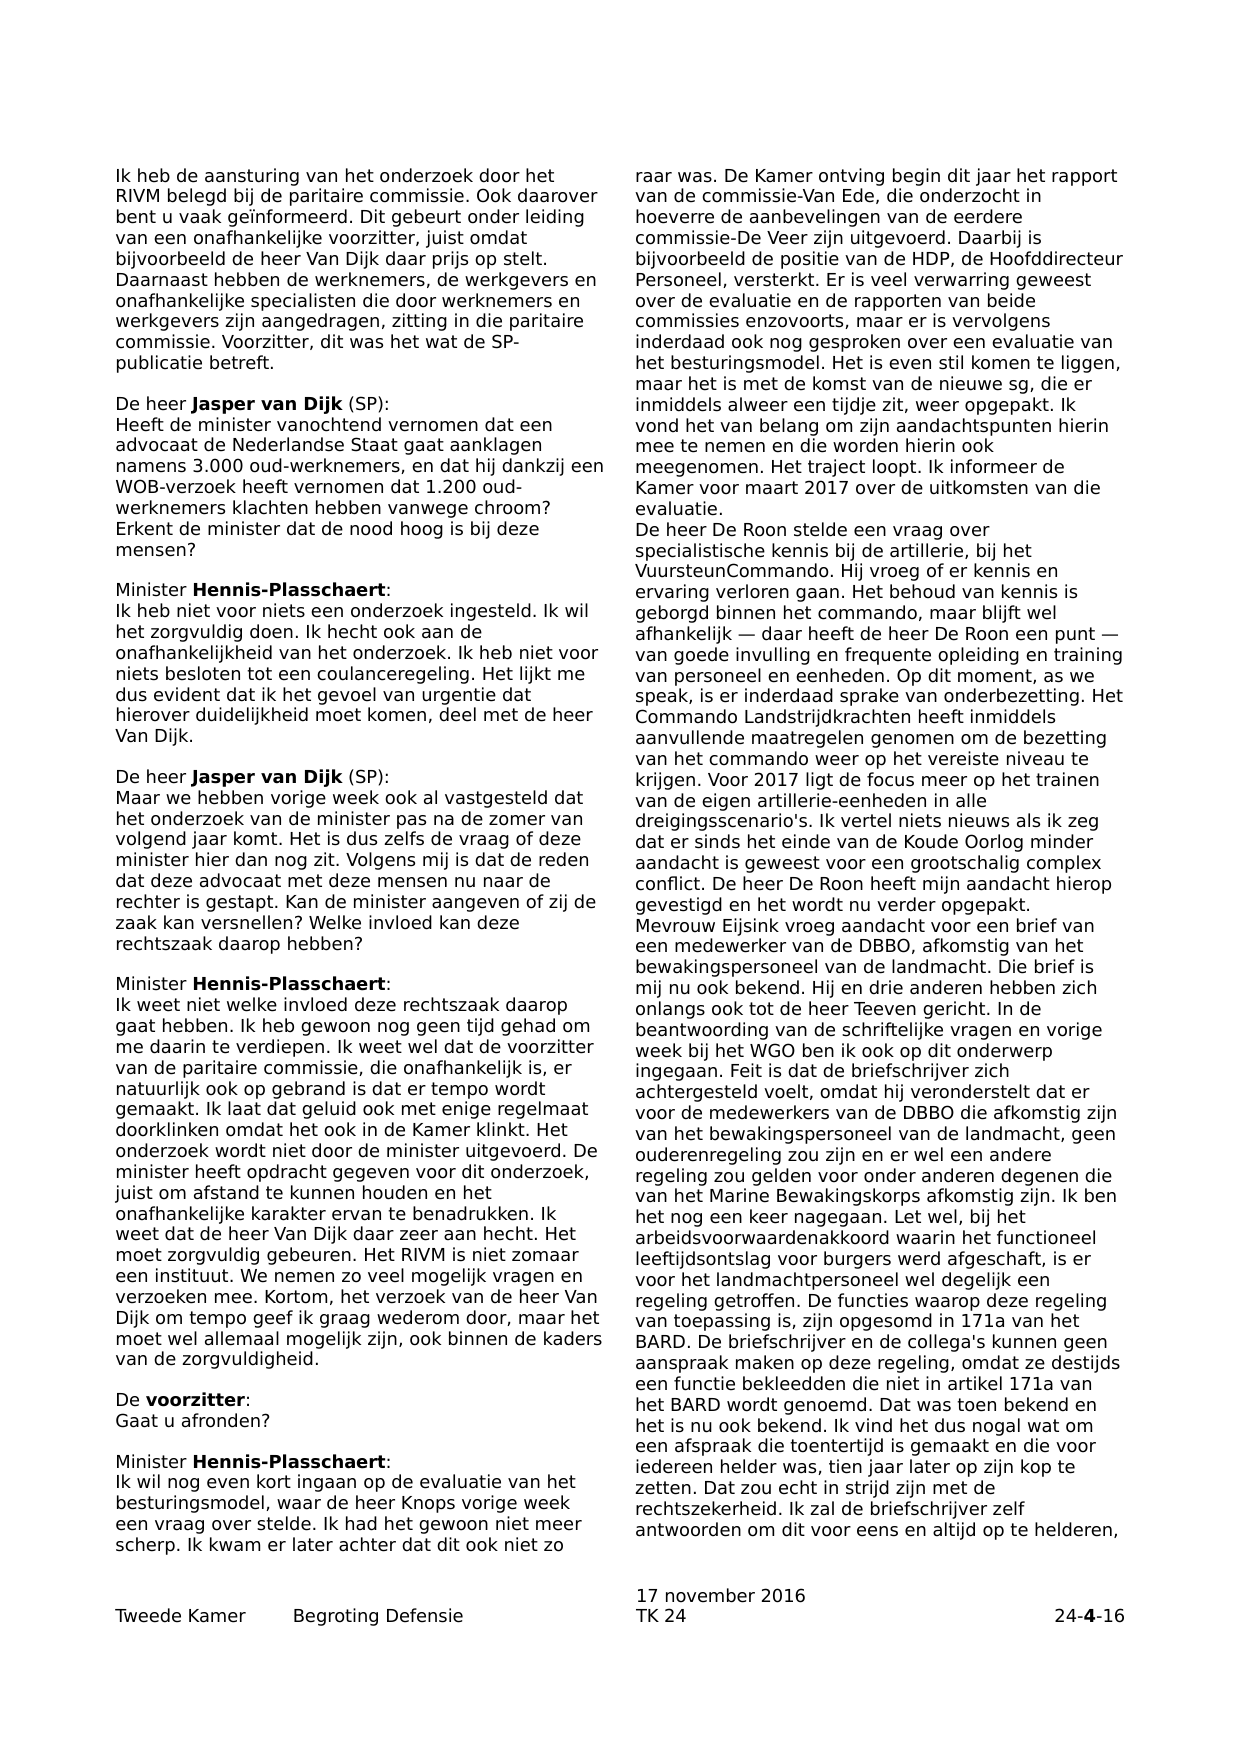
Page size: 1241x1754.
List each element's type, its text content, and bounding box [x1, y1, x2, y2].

text De voorzitter: [115, 1390, 605, 1411]
text De heer De Roon stelde een vraag over specialistische kennis bij de artillerie, bij het VuursteunCommando. Hij vroeg of er kennis en ervaring verloren gaan. Het behoud van kennis is geborgd binnen het commando, maar blijft wel afhankelijk — daar heeft de heer De Roon een punt — van goede invulling en frequente opleiding en training van personeel en eenheden. Op dit moment, as we speak, is er inderdaad sprake van onderbezetting. Het Commando Landstrijdkrachten heeft inmiddels aanvullende maatregelen genomen om de bezetting van het commando weer op het vereiste niveau te krijgen. Voor 2017 ligt de focus meer op het trainen van de eigen artillerie-eenheden in alle dreigingsscenario's. Ik vertel niets nieuws als ik zeg dat er sinds het einde van de Koude Oorlog minder aandacht is geweest voor een grootschalig complex conflict. De heer De Roon heeft mijn aandacht hierop gevestigd en het wordt nu verder opgepakt. [635, 519, 1125, 915]
text Minister Hennis-Plasschaert: [115, 1451, 605, 1472]
text De heer Jasper van Dijk (SP): [115, 394, 605, 414]
text Minister Hennis-Plasschaert: [115, 580, 605, 601]
text Ik weet niet welke invloed deze rechtszaak daarop gaat hebben. Ik heb gewoon nog geen tijd gehad om me daarin te verdiepen. Ik weet wel dat de voorzitter van de paritaire commissie, die onafhankelijk is, er natuurlijk ook op gebrand is dat er tempo wordt gemaakt. Ik laat dat geluid ook met enige regelmaat doorklinken omdat het ook in de Kamer klinkt. Het onderzoek wordt niet door de minister uitgevoerd. De minister heeft opdracht gegeven voor dit onderzoek, juist om afstand te kunnen houden en het onafhankelijke karakter ervan te benadrukken. Ik weet dat de heer Van Dijk daar zeer aan hecht. Het moet zorgvuldig gebeuren. Het RIVM is niet zomaar een instituut. We nemen zo veel mogelijk vragen en verzoeken mee. Kortom, het verzoek van de heer Van Dijk om tempo geef ik graag wederom door, maar het moet wel allemaal mogelijk zijn, ook binnen de kaders van de zorgvuldigheid. [115, 995, 605, 1370]
text Ik heb niet voor niets een onderzoek ingesteld. Ik wil het zorgvuldig doen. Ik hecht ook aan de onafhankelijkheid van het onderzoek. Ik heb niet voor niets besloten tot een coulanceregeling. Het lijkt me dus evident dat ik het gevoel van urgentie dat hierover duidelijkheid moet komen, deel met de heer Van Dijk. [115, 601, 605, 747]
text Ik wil nog even kort ingaan op de evaluatie van het besturingsmodel, waar de heer Knops vorige week een vraag over stelde. Ik had het gewoon niet meer scherp. Ik kwam er later achter dat dit ook niet zo [115, 1472, 605, 1556]
text Maar we hebben vorige week ook al vastgesteld dat het onderzoek van de minister pas na de zomer van volgend jaar komt. Het is dus zelfs de vraag of deze minister hier dan nog zit. Volgens mij is dat de reden dat deze advocaat met deze mensen nu naar de rechter is gestapt. Kan de minister aangeven of zij de zaak kan versnellen? Welke invloed kan deze rechtszaak daarop hebben? [115, 787, 605, 954]
text Mevrouw Eijsink vroeg aandacht voor een brief van een medewerker van de DBBO, afkomstig van het bewakingspersoneel van de landmacht. Die brief is mij nu ook bekend. Hij en drie anderen hebben zich onlangs ook tot de heer Teeven gericht. In de beantwoording van de schriftelijke vragen en vorige week bij het WGO ben ik ook op dit onderwerp ingegaan. Feit is dat de briefschrijver zich achtergesteld voelt, omdat hij veronderstelt dat er voor de medewerkers van de DBBO die afkomstig zijn van het bewakingspersoneel van de landmacht, geen ouderenregeling zou zijn en er wel een andere regeling zou gelden voor onder anderen degenen die van het Marine Bewakingskorps afkomstig zijn. Ik ben het nog een keer nagegaan. Let wel, bij het arbeidsvoorwaardenakkoord waarin het functioneel leeftijdsontslag voor burgers werd afgeschaft, is er voor het landmachtpersoneel wel degelijk een regeling getroffen. De functies waarop deze regeling van toepassing is, zijn opgesomd in 171a van het BARD. De briefschrijver en de collega's kunnen geen aanspraak maken op deze regeling, omdat ze destijds een functie bekleedden die niet in artikel 171a van het BARD wordt genoemd. Dat was toen bekend en het is nu ook bekend. Ik vind het dus nogal wat om een afspraak die toentertijd is gemaakt en die voor iedereen helder was, tien jaar later op zijn kop te zetten. Dat zou echt in strijd zijn met de rechtszekerheid. Ik zal de briefschrijver zelf antwoorden om dit voor eens en altijd op te helderen, [635, 915, 1125, 1540]
text Minister Hennis-Plasschaert: [115, 974, 605, 995]
text Ik heb de aansturing van het onderzoek door het RIVM belegd bij de paritaire commissie. Ook daarover bent u vaak geïnformeerd. Dit gebeurt onder leiding van een onafhankelijke voorzitter, juist omdat bijvoorbeeld de heer Van Dijk daar prijs op stelt. Daarnaast hebben de werknemers, de werkgevers en onafhankelijke specialisten die door werknemers en werkgevers zijn aangedragen, zitting in die paritaire commissie. Voorzitter, dit was het wat de SP-publicatie betreft. [115, 165, 605, 374]
text De heer Jasper van Dijk (SP): [115, 767, 605, 787]
text Gaat u afronden? [115, 1411, 605, 1431]
text Heeft de minister vanochtend vernomen dat een advocaat de Nederlandse Staat gaat aanklagen namens 3.000 oud-werknemers, en dat hij dankzij een WOB-verzoek heeft vernomen dat 1.200 oud-werknemers klachten hebben vanwege chroom? Erkent de minister dat de nood hoog is bij deze mensen? [115, 414, 605, 560]
text raar was. De Kamer ontving begin dit jaar het rapport van de commissie-Van Ede, die onderzocht in hoeverre de aanbevelingen van de eerdere commissie-De Veer zijn uitgevoerd. Daarbij is bijvoorbeeld de positie van de HDP, de Hoofddirecteur Personeel, versterkt. Er is veel verwarring geweest over de evaluatie en de rapporten van beide commissies enzovoorts, maar er is vervolgens inderdaad ook nog gesproken over een evaluatie van het besturingsmodel. Het is even stil komen te liggen, maar het is met de komst van de nieuwe sg, die er inmiddels alweer een tijdje zit, weer opgepakt. Ik vond het van belang om zijn aandachtspunten hierin mee te nemen en die worden hierin ook meegenomen. Het traject loopt. Ik informeer de Kamer voor maart 2017 over de uitkomsten van die evaluatie. [635, 165, 1125, 519]
